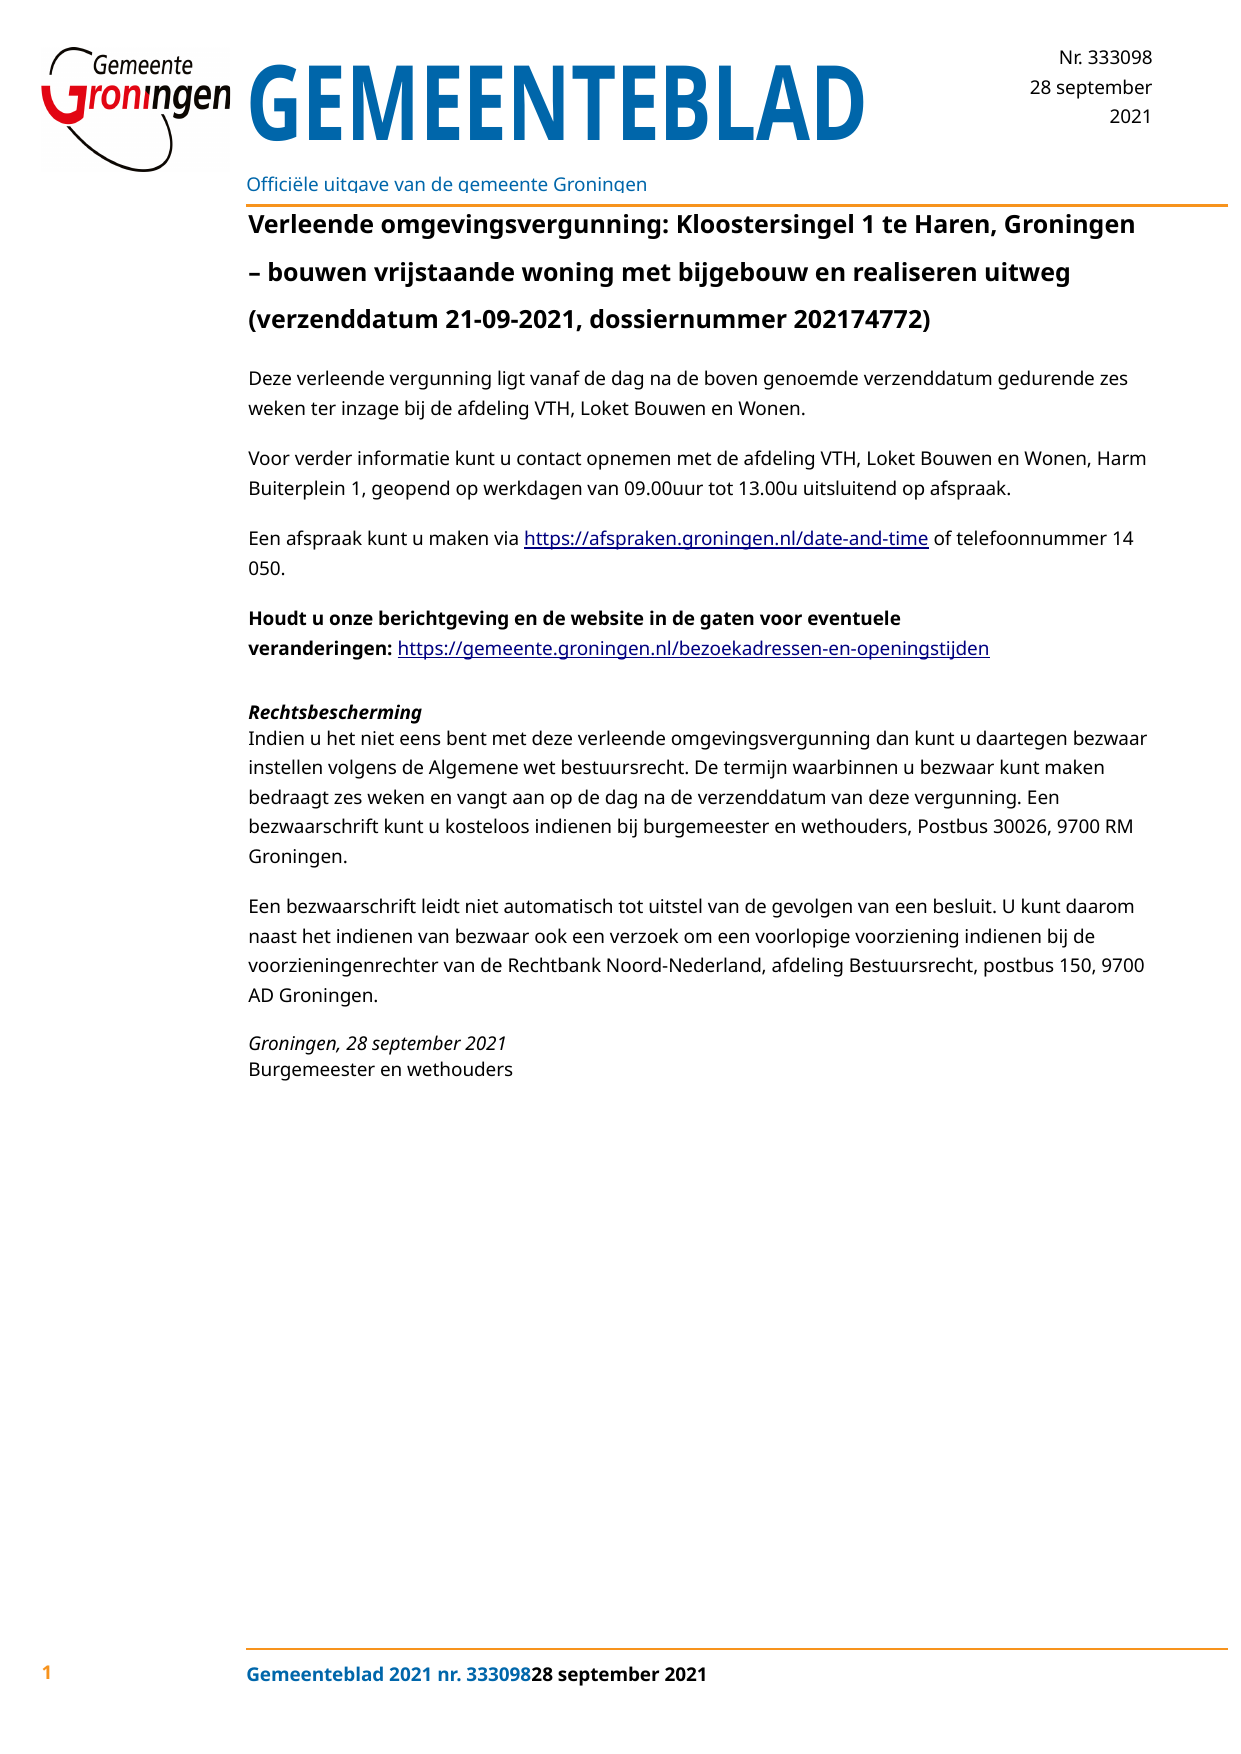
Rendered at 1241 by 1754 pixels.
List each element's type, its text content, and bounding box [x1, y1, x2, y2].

text Rechtsbescherming [248, 699, 1152, 725]
picture [41, 47, 231, 172]
text Houdt u onze berichtgeving en de website in de gaten voor eventuele veranderingen: https://gemeente.groningen.nl/bezoekadressen-en-openingstijden [248, 606, 1152, 661]
text Deze verleende vergunning ligt vanaf de dag na de boven genoemde verzenddatum gedurende zes weken ter inzage bij de afdeling VTH, Loket Bouwen en Wonen. [248, 366, 1152, 421]
text Een bezwaarschrift leidt niet automatisch tot uitstel van de gevolgen van een besluit. U kunt daarom naast het indienen van bezwaar ook een verzoek om een voorlopige voorziening indienen bij de voorzieningenrechter van de Rechtbank Noord-Nederland, afdeling Bestuursrecht, postbus 150, 9700 AD Groningen. [248, 893, 1152, 1008]
text Indien u het niet eens bent met deze verleende omgevingsvergunning dan kunt u daartegen bezwaar instellen volgens de Algemene wet bestuursrecht. De termijn waarbinnen u bezwaar kunt maken bedraagt zes weken en vangt aan op de dag na de verzenddatum van deze vergunning. Een bezwaarschrift kunt u kosteloos indienen bij burgemeester en wethouders, Postbus 30026, 9700 RM Groningen. [248, 725, 1152, 869]
text Burgemeester en wethouders [248, 1056, 1152, 1082]
text Een afspraak kunt u maken via https://afspraken.groningen.nl/date-and-time of telefoonnummer 14 050. [248, 526, 1152, 581]
text Verleende omgevingsvergunning: Kloostersingel 1 te Haren, Groningen – bouwen vrijstaande woning met bijgebouw en realiseren uitweg (verzenddatum 21-09-2021, dossiernummer 202174772) [248, 207, 1152, 336]
text Groningen, 28 september 2021 [248, 1030, 1152, 1056]
text Voor verder informatie kunt u contact opnemen met de afdeling VTH, Loket Bouwen en Wonen, Harm Buiterplein 1, geopend op werkdagen van 09.00uur tot 13.00u uitsluitend op afspraak. [248, 446, 1152, 501]
